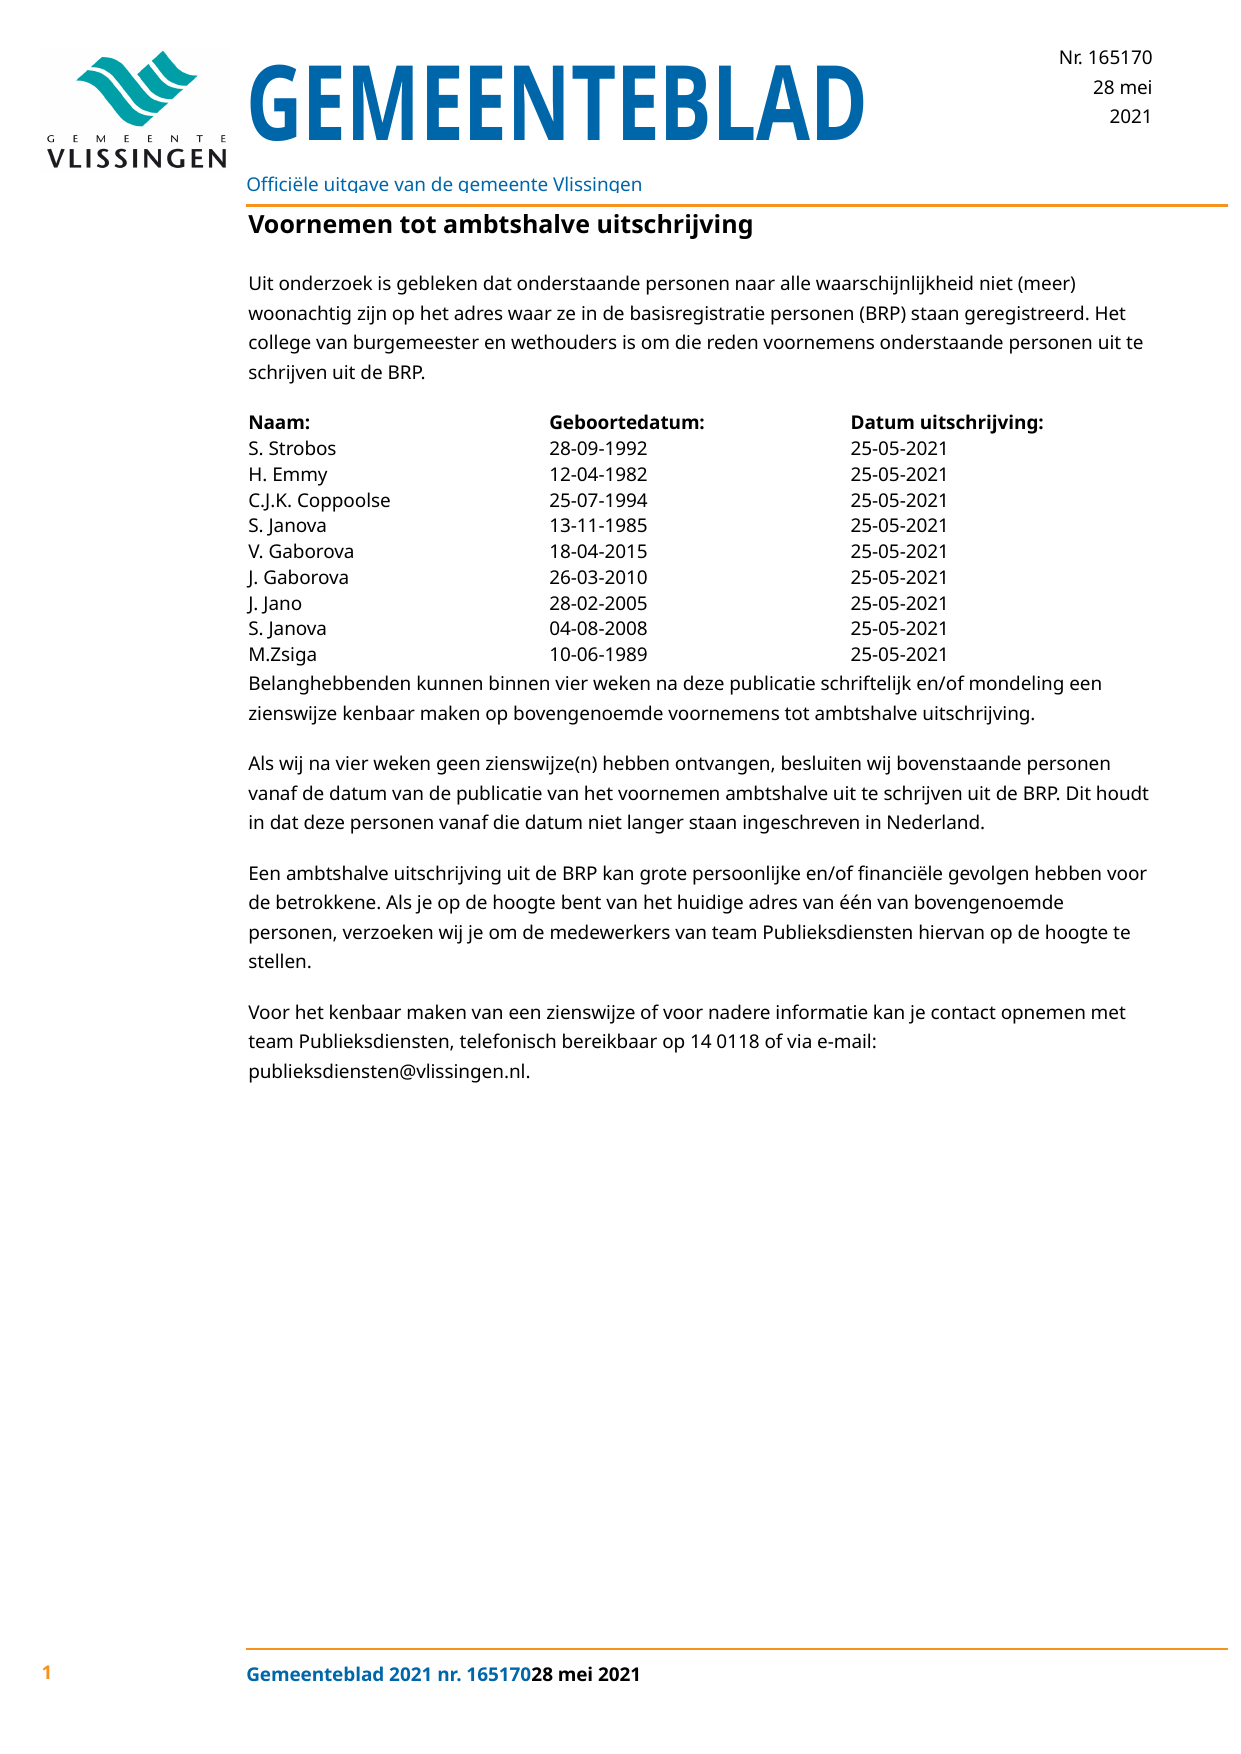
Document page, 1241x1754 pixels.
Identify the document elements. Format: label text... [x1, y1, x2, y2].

table_cell 13-11-1985 [549, 513, 850, 538]
table_cell S. Janova [248, 615, 549, 641]
table_cell S. Janova [248, 513, 549, 538]
table_cell V. Gaborova [248, 538, 549, 564]
table_cell H. Emmy [248, 461, 549, 487]
table_cell 04-08-2008 [549, 615, 850, 641]
table_cell 25-05-2021 [850, 435, 1152, 461]
table_cell 26-03-2010 [549, 564, 850, 590]
table_cell 25-05-2021 [850, 513, 1152, 538]
text Voornemen tot ambtshalve uitschrijving [248, 207, 1152, 241]
table_cell 25-05-2021 [850, 461, 1152, 487]
table_cell 25-05-2021 [850, 564, 1152, 590]
table_cell C.J.K. Coppoolse [248, 487, 549, 512]
table_cell 25-05-2021 [850, 641, 1152, 667]
text Belanghebbenden kunnen binnen vier weken na deze publicatie schriftelijk en/of mondeling een zienswijze kenbaar maken op bovengenoemde voornemens tot ambtshalve uitschrijving. [248, 670, 1152, 725]
table_cell 25-07-1994 [549, 487, 850, 512]
text Voor het kenbaar maken van een zienswijze of voor nadere informatie kan je contact opnemen met team Publieksdiensten, telefonisch bereikbaar op 14 0118 of via e-mail: publieksdiensten@vlissingen.nl. [248, 999, 1152, 1084]
table_header Datum uitschrijving: [850, 410, 1152, 435]
table_cell 12-04-1982 [549, 461, 850, 487]
table_header Naam: [248, 410, 549, 435]
table_cell S. Strobos [248, 435, 549, 461]
table_header Geboortedatum: [549, 410, 850, 435]
picture [41, 47, 231, 172]
text Een ambtshalve uitschrijving uit de BRP kan grote persoonlijke en/of financiële gevolgen hebben voor de betrokkene. Als je op de hoogte bent van het huidige adres van één van bovengenoemde personen, verzoeken wij je om de medewerkers van team Publieksdiensten hiervan op de hoogte te stellen. [248, 860, 1152, 974]
table_cell 10-06-1989 [549, 641, 850, 667]
table_cell 25-05-2021 [850, 590, 1152, 615]
table_cell 18-04-2015 [549, 538, 850, 564]
table_cell J. Jano [248, 590, 549, 615]
text Uit onderzoek is gebleken dat onderstaande personen naar alle waarschijnlijkheid niet (meer) woonachtig zijn op het adres waar ze in de basisregistratie personen (BRP) staan geregistreerd. Het college van burgemeester en wethouders is om die reden voornemens onderstaande personen uit te schrijven uit de BRP. [248, 270, 1152, 385]
table_cell J. Gaborova [248, 564, 549, 590]
table_cell 25-05-2021 [850, 538, 1152, 564]
table_cell 28-02-2005 [549, 590, 850, 615]
table_cell M.Zsiga [248, 641, 549, 667]
table_cell 25-05-2021 [850, 615, 1152, 641]
table_cell 28-09-1992 [549, 435, 850, 461]
text Als wij na vier weken geen zienswijze(n) hebben ontvangen, besluiten wij bovenstaande personen vanaf de datum van de publicatie van het voornemen ambtshalve uit te schrijven uit de BRP. Dit houdt in dat deze personen vanaf die datum niet langer staan ingeschreven in Nederland. [248, 750, 1152, 835]
table_cell 25-05-2021 [850, 487, 1152, 512]
